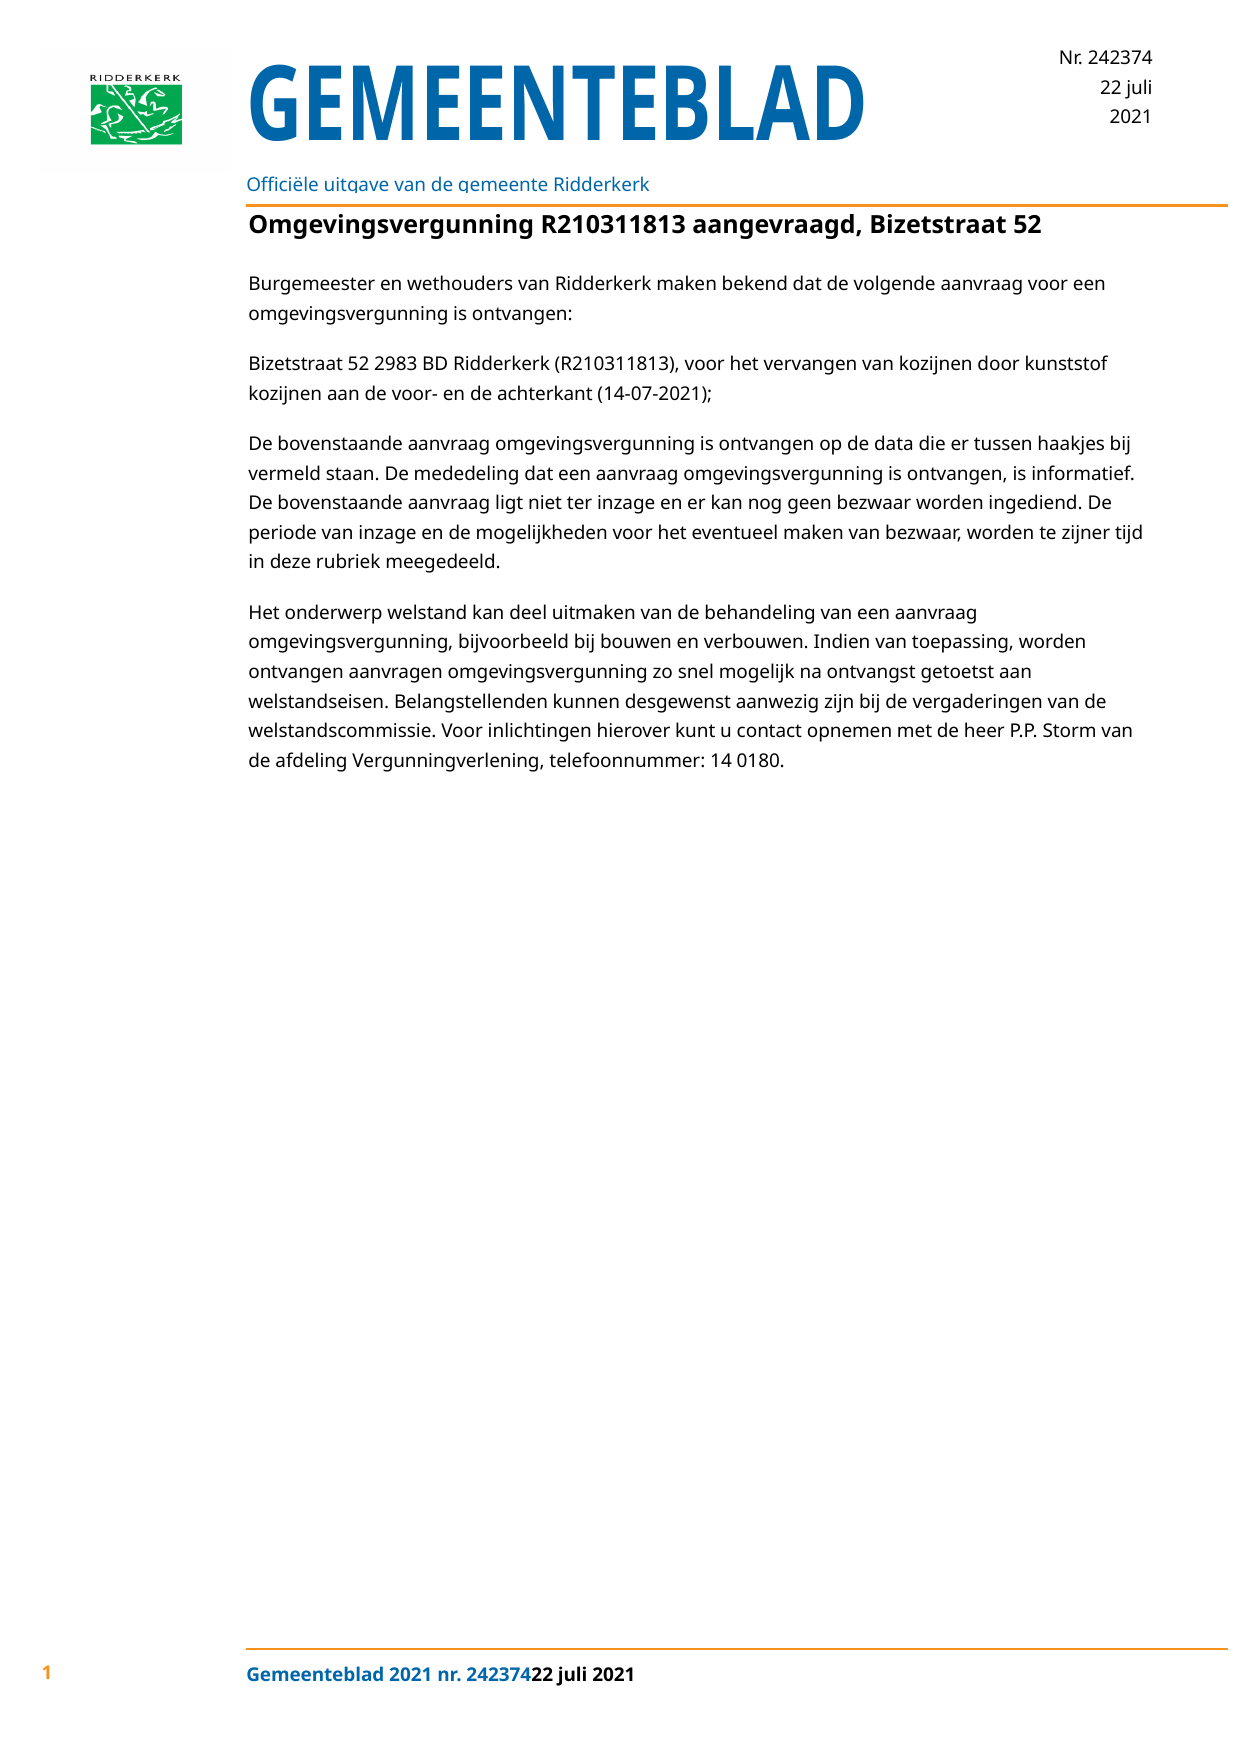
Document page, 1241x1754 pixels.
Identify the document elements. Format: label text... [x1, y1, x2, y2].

text Omgevingsvergunning R210311813 aangevraagd, Bizetstraat 52 [248, 207, 1152, 241]
picture [41, 47, 231, 172]
text Burgemeester en wethouders van Ridderkerk maken bekend dat de volgende aanvraag voor een omgevingsvergunning is ontvangen: [248, 270, 1152, 326]
text De bovenstaande aanvraag omgevingsvergunning is ontvangen op de data die er tussen haakjes bij vermeld staan. De mededeling dat een aanvraag omgevingsvergunning is ontvangen, is informatief. De bovenstaande aanvraag ligt niet ter inzage en er kan nog geen bezwaar worden ingediend. De periode van inzage en de mogelijkheden voor het eventueel maken van bezwaar, worden te zijner tijd in deze rubriek meegedeeld. [248, 430, 1152, 574]
text Bizetstraat 52 2983 BD Ridderkerk (R210311813), voor het vervangen van kozijnen door kunststof kozijnen aan de voor- en de achterkant (14-07-2021); [248, 350, 1152, 406]
text Het onderwerp welstand kan deel uitmaken van de behandeling van een aanvraag omgevingsvergunning, bijvoorbeeld bij bouwen en verbouwen. Indien van toepassing, worden ontvangen aanvragen omgevingsvergunning zo snel mogelijk na ontvangst getoetst aan welstandseisen. Belangstellenden kunnen desgewenst aanwezig zijn bij de vergaderingen van de welstandscommissie. Voor inlichtingen hierover kunt u contact opnemen met de heer P.P. Storm van de afdeling Vergunningverlening, telefoonnummer: 14 0180. [248, 599, 1152, 773]
